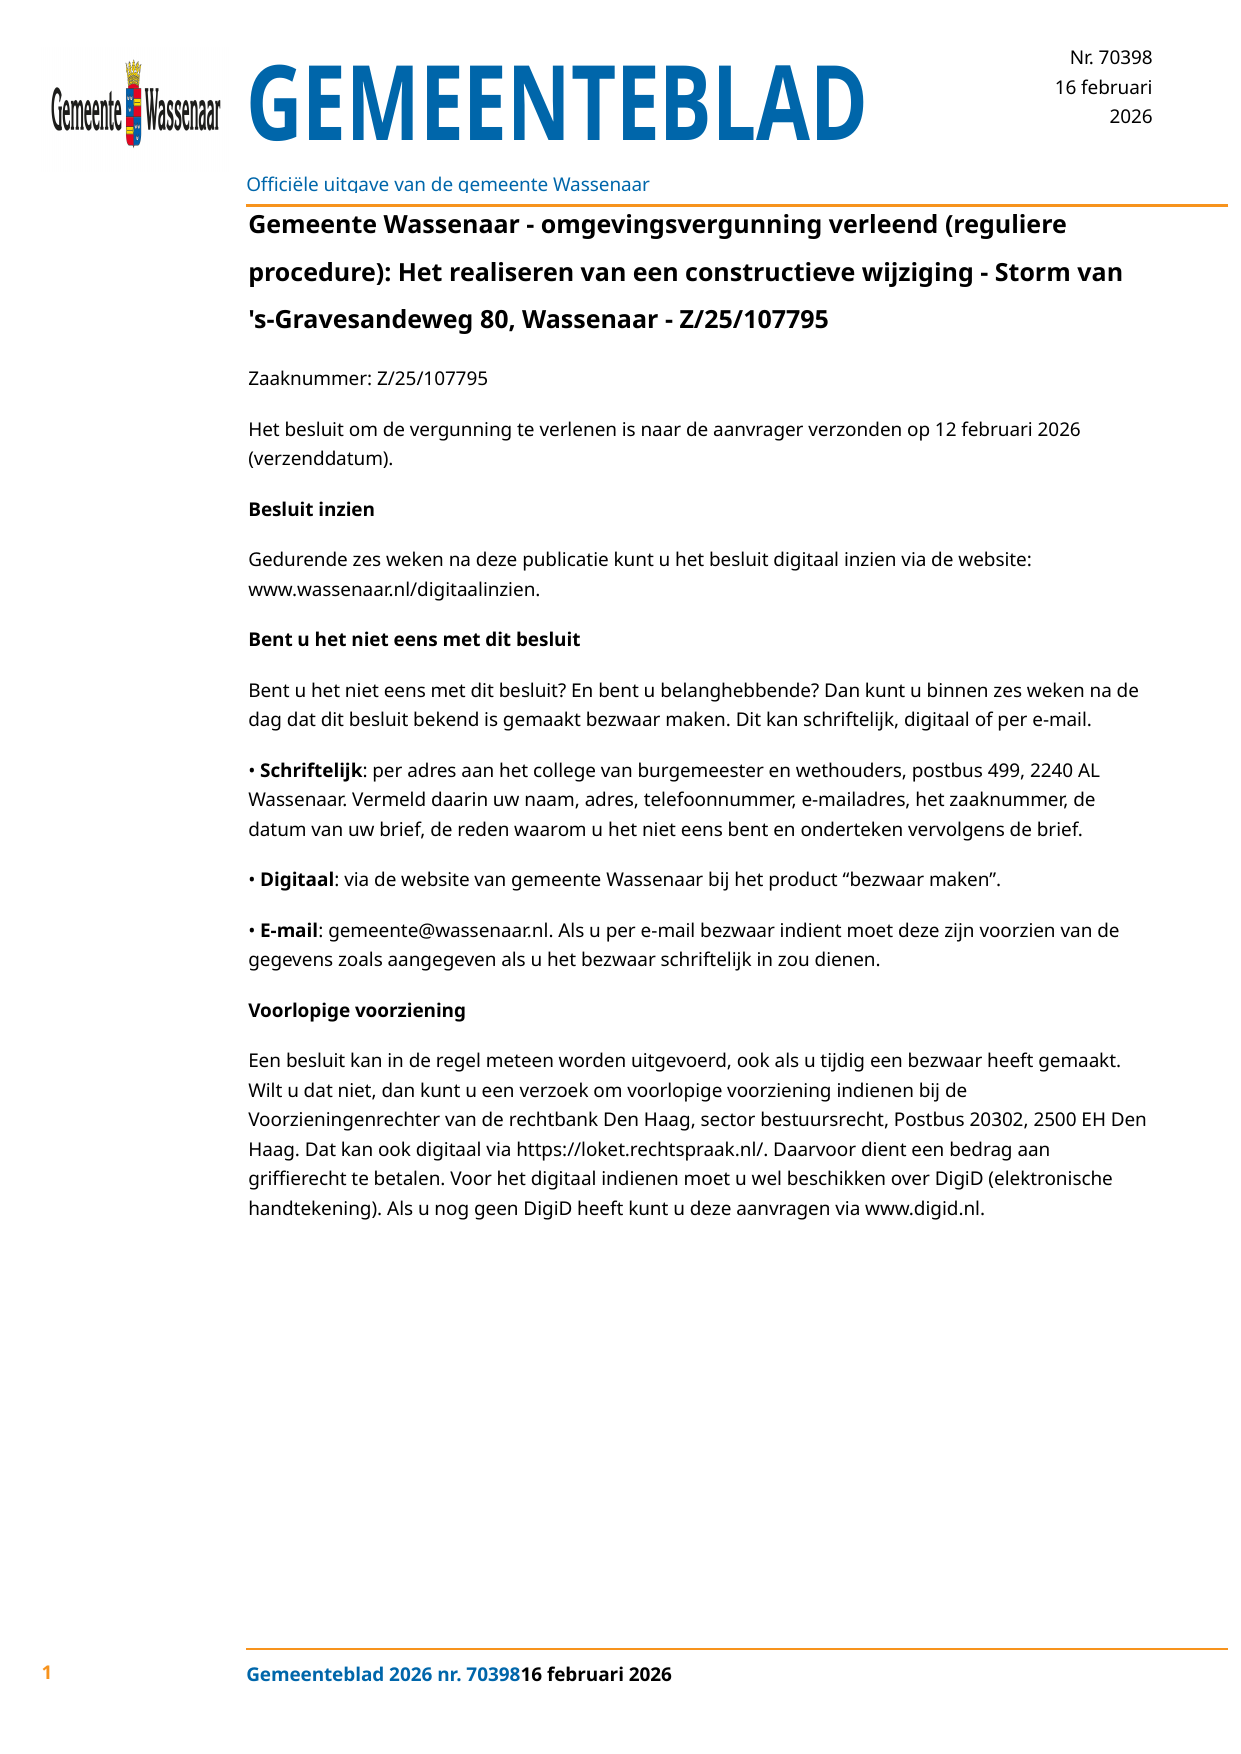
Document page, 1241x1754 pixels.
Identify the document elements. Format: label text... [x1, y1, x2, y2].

text Een besluit kan in de regel meteen worden uitgevoerd, ook als u tijdig een bezwaar heeft gemaakt. Wilt u dat niet, dan kunt u een verzoek om voorlopige voorziening indienen bij de Voorzieningenrechter van de rechtbank Den Haag, sector bestuursrecht, Postbus 20302, 2500 EH Den Haag. Dat kan ook digitaal via https://loket.rechtspraak.nl/. Daarvoor dient een bedrag aan griffierecht te betalen. Voor het digitaal indienen moet u wel beschikken over DigiD (elektronische handtekening). Als u nog geen DigiD heeft kunt u deze aanvragen via www.digid.nl. [248, 1047, 1152, 1221]
text Bent u het niet eens met dit besluit? En bent u belanghebbende? Dan kunt u binnen zes weken na de dag dat dit besluit bekend is gemaakt bezwaar maken. Dit kan schriftelijk, digitaal of per e-mail. [248, 677, 1152, 732]
text Voorlopige voorziening [248, 997, 1152, 1022]
text Gemeente Wassenaar - omgevingsvergunning verleend (reguliere procedure): Het realiseren van een constructieve wijziging - Storm van 's-Gravesandeweg 80, Wassenaar - Z/25/107795 [248, 207, 1152, 336]
text • Schriftelijk: per adres aan het college van burgemeester en wethouders, postbus 499, 2240 AL Wassenaar. Vermeld daarin uw naam, adres, telefoonnummer, e-mailadres, het zaaknummer, de datum van uw brief, de reden waarom u het niet eens bent en onderteken vervolgens de brief. [248, 757, 1152, 842]
text • E-mail: gemeente@wassenaar.nl. Als u per e-mail bezwaar indient moet deze zijn voorzien van de gegevens zoals aangegeven als u het bezwaar schriftelijk in zou dienen. [248, 917, 1152, 972]
text Gedurende zes weken na deze publicatie kunt u het besluit digitaal inzien via de website: www.wassenaar.nl/digitaalinzien. [248, 546, 1152, 602]
text Het besluit om de vergunning te verlenen is naar de aanvrager verzonden op 12 februari 2026 (verzenddatum). [248, 416, 1152, 471]
text Bent u het niet eens met dit besluit [248, 626, 1152, 652]
text Besluit inzien [248, 496, 1152, 522]
text Zaaknummer: Z/25/107795 [248, 366, 1152, 391]
picture [41, 47, 231, 172]
text • Digitaal: via de website van gemeente Wassenaar bij het product “bezwaar maken”. [248, 866, 1152, 892]
